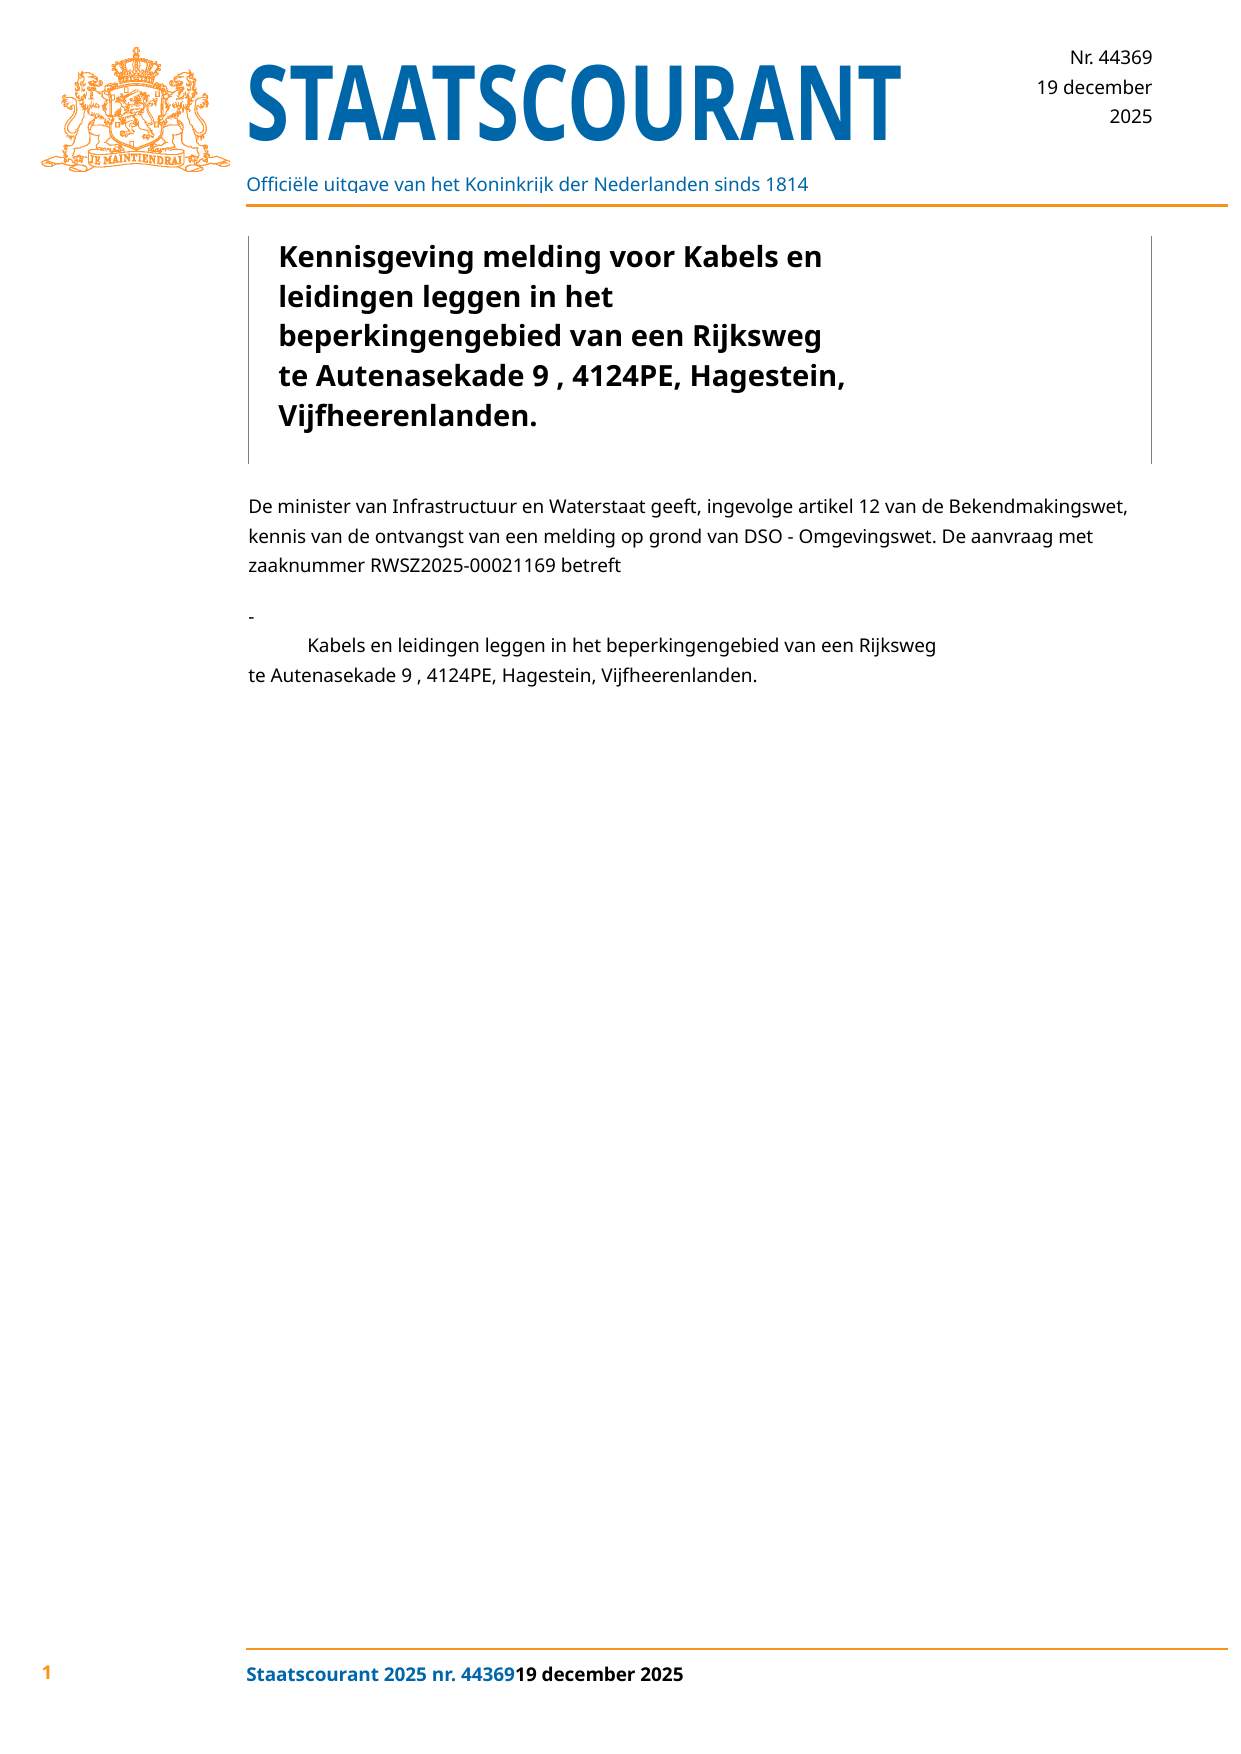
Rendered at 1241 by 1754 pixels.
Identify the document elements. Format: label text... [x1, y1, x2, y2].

table_header [850, 414, 1151, 464]
table_header Kennisgeving melding voor Kabels en leidingen leggen in het beperkingengebied van een Rijksweg te Autenasekade 9 , 4124PE, Hagestein, Vijfheerenlanden. [249, 236, 850, 464]
list Kabels en leidingen leggen in het beperkingengebied van een Rijksweg [248, 632, 1152, 658]
text De minister van Infrastructuur en Waterstaat geeft, ingevolge artikel 12 van de Bekendmakingswet, kennis van de ontvangst van een melding op grond van DSO - Omgevingswet. De aanvraag met zaaknummer RWSZ2025-00021169 betreft [248, 493, 1152, 578]
table_header [1090, 236, 1151, 413]
picture [912, 236, 1090, 414]
table_header [850, 236, 912, 413]
text te Autenasekade 9 , 4124PE, Hagestein, Vijfheerenlanden. [248, 662, 1152, 688]
picture [41, 47, 231, 172]
